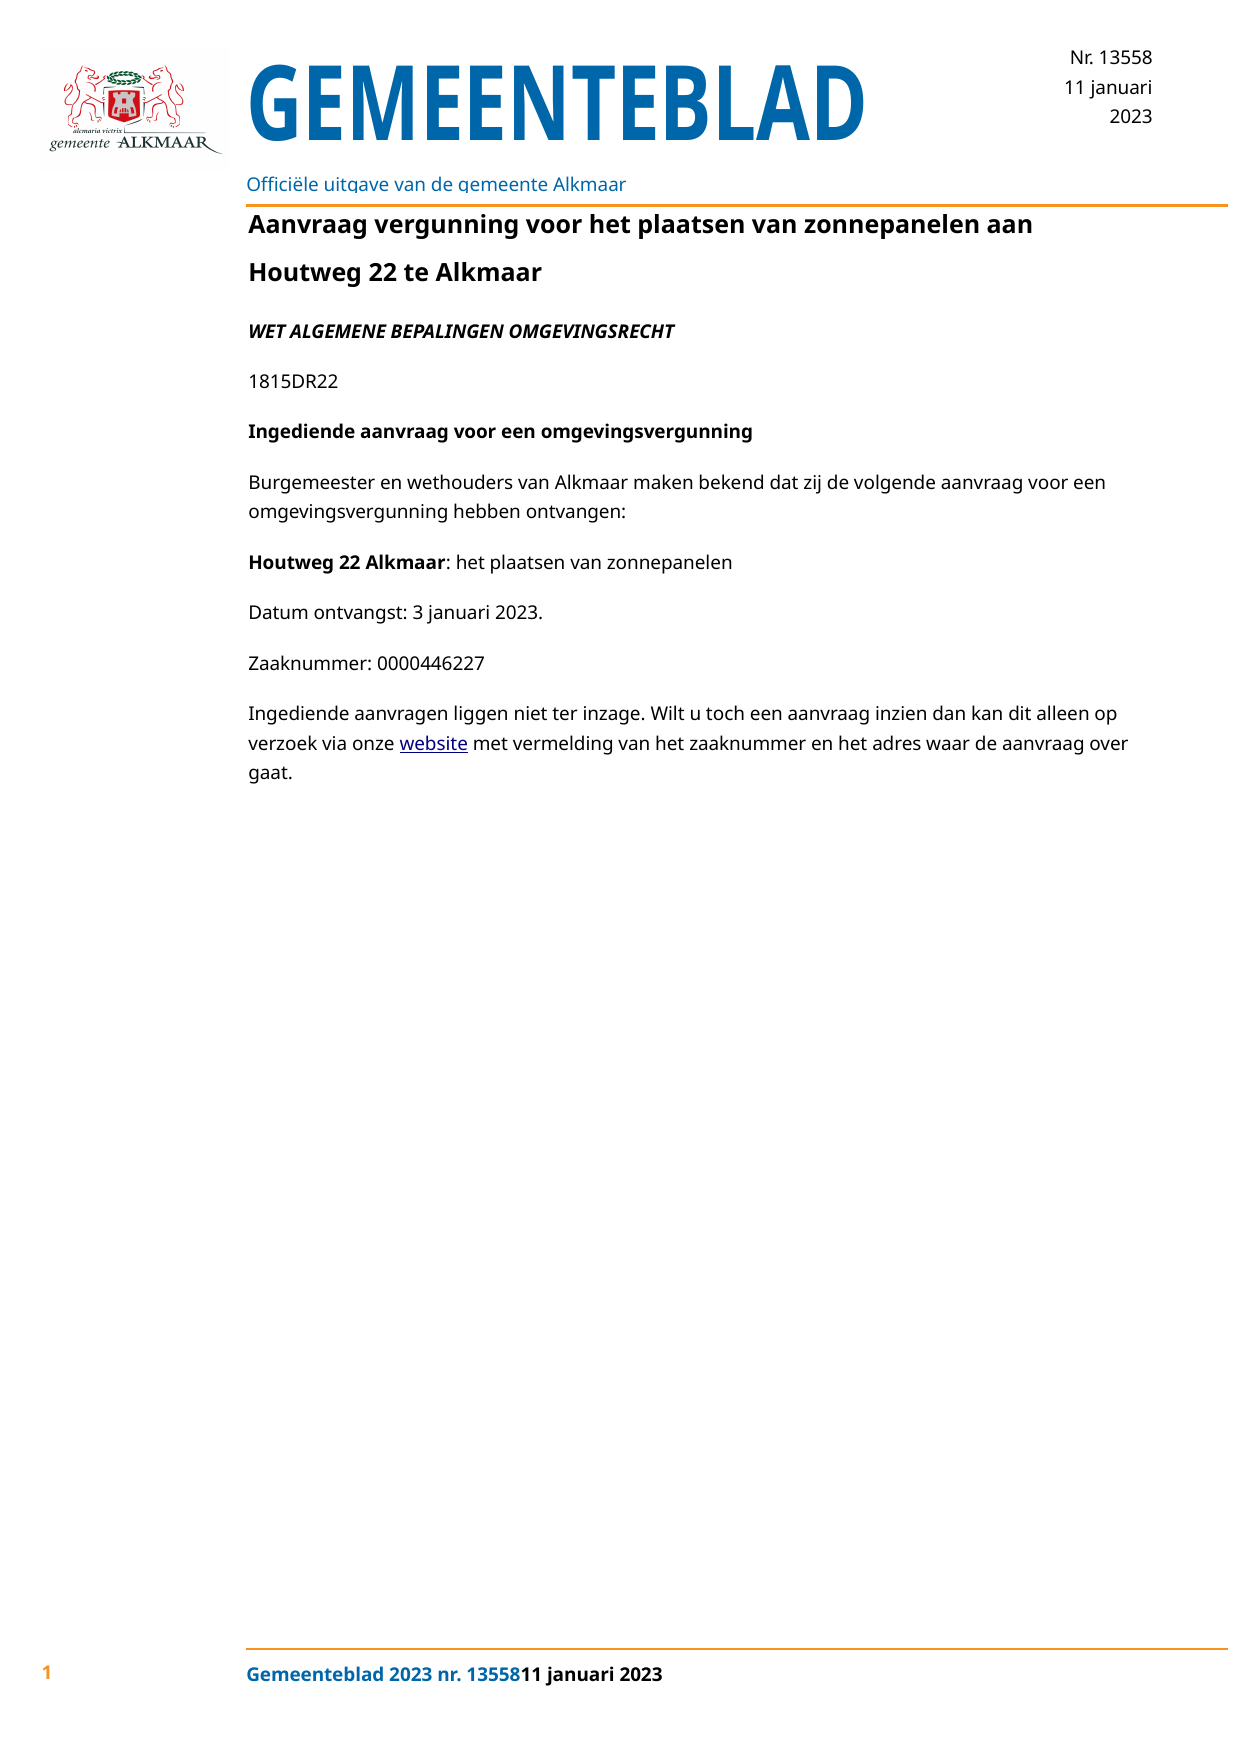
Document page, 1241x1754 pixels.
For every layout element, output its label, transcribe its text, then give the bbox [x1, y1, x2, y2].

picture [41, 47, 231, 172]
text Ingediende aanvragen liggen niet ter inzage. Wilt u toch een aanvraag inzien dan kan dit alleen op verzoek via onze website met vermelding van het zaaknummer en het adres waar de aanvraag over gaat. [248, 700, 1152, 785]
text Datum ontvangst: 3 januari 2023. [248, 599, 1152, 625]
text Burgemeester en wethouders van Alkmaar maken bekend dat zij de volgende aanvraag voor een omgevingsvergunning hebben ontvangen: [248, 469, 1152, 524]
text Ingediende aanvraag voor een omgevingsvergunning [248, 419, 1152, 444]
text Houtweg 22 Alkmaar: het plaatsen van zonnepanelen [248, 549, 1152, 575]
text Zaaknummer: 0000446227 [248, 650, 1152, 676]
text 1815DR22 [248, 368, 1152, 394]
text WET ALGEMENE BEPALINGEN OMGEVINGSRECHT [248, 318, 1152, 344]
text Aanvraag vergunning voor het plaatsen van zonnepanelen aan Houtweg 22 te Alkmaar [248, 207, 1152, 288]
